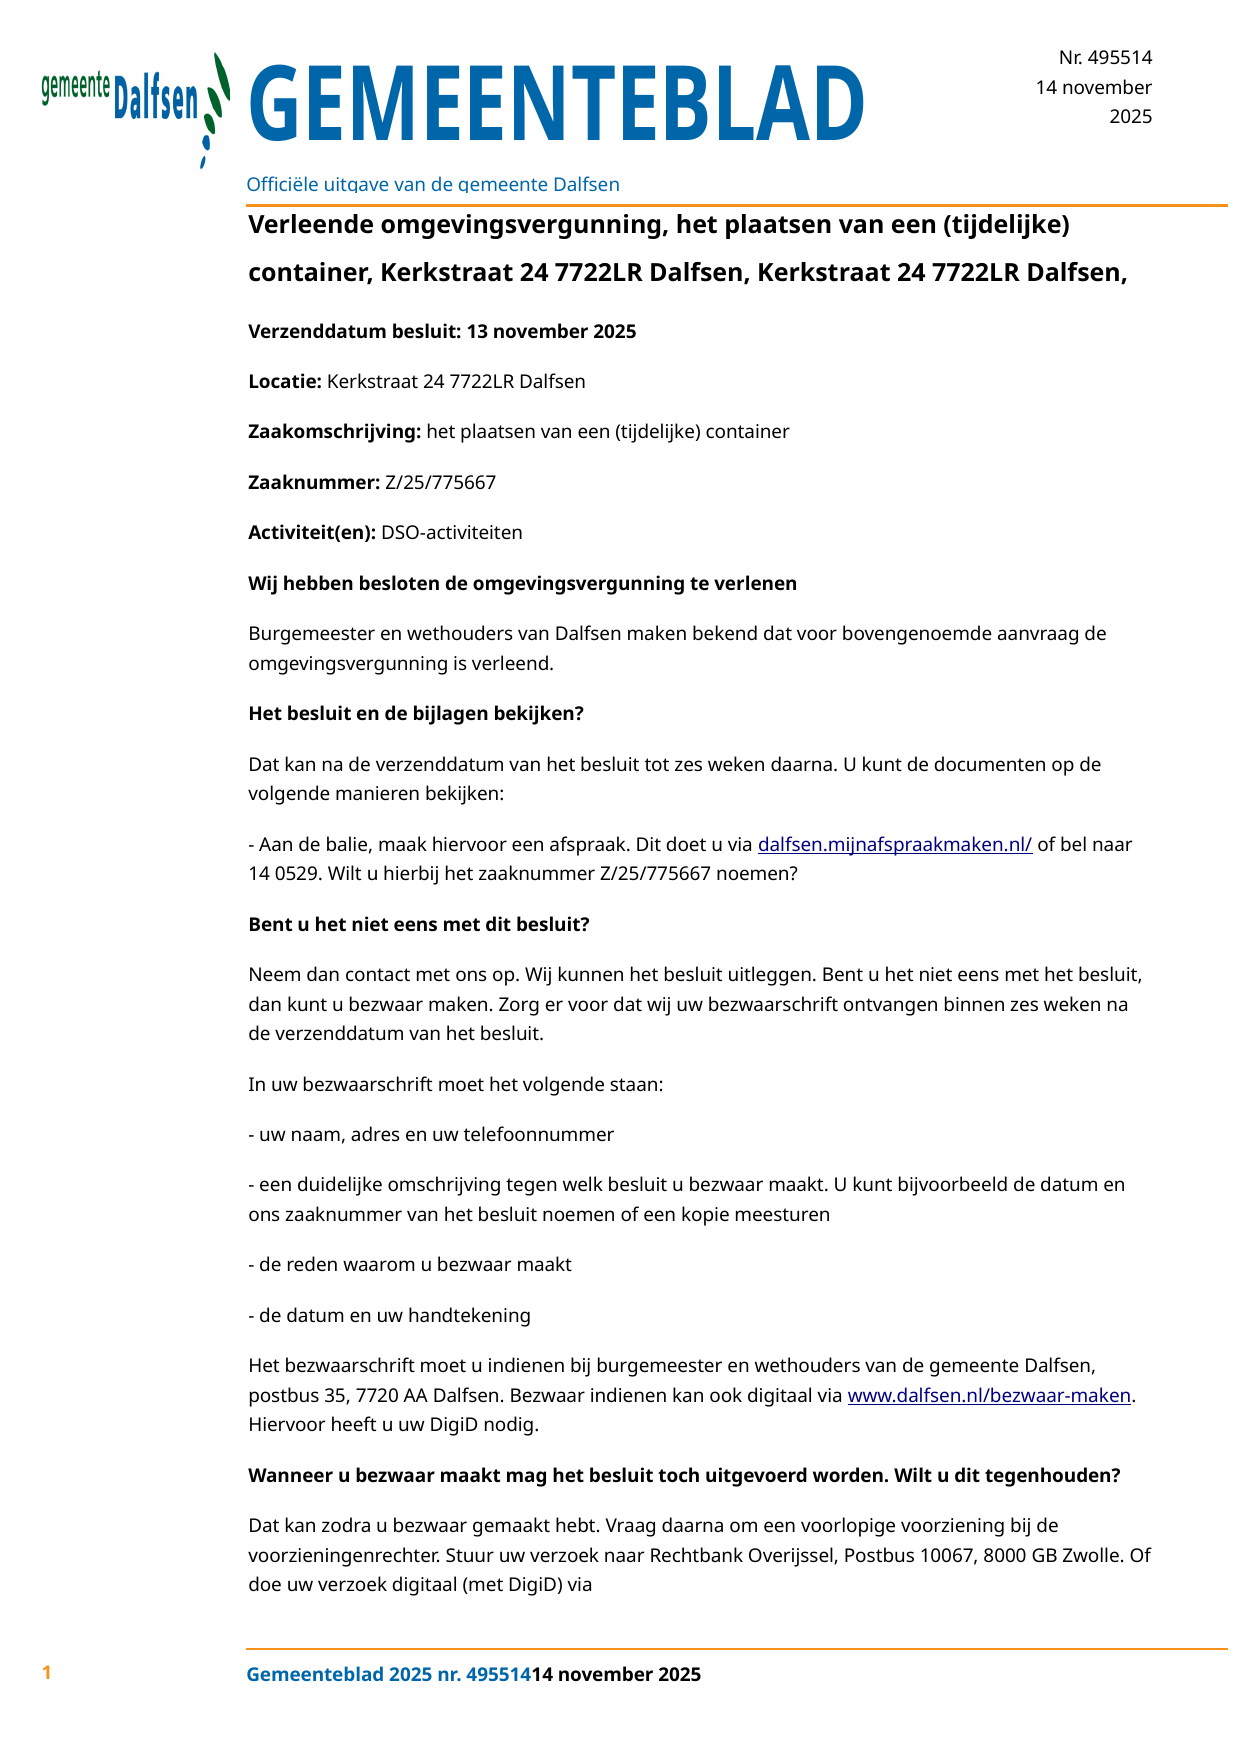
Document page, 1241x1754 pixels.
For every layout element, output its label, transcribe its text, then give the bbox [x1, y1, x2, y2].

text Zaakomschrijving: het plaatsen van een (tijdelijke) container [248, 419, 1152, 444]
text - Aan de balie, maak hiervoor een afspraak. Dit doet u via dalfsen.mijnafspraakmaken.nl/ of bel naar 14 0529. Wilt u hierbij het zaaknummer Z/25/775667 noemen? [248, 831, 1152, 886]
text Dat kan zodra u bezwaar gemaakt hebt. Vraag daarna om een voorlopige voorziening bij de voorzieningenrechter. Stuur uw verzoek naar Rechtbank Overijssel, Postbus 10067, 8000 GB Zwolle. Of doe uw verzoek digitaal (met DigiD) via [248, 1512, 1152, 1597]
text - de reden waarom u bezwaar maakt [248, 1252, 1152, 1277]
text Het besluit en de bijlagen bekijken? [248, 700, 1152, 726]
text Het bezwaarschrift moet u indienen bij burgemeester en wethouders van de gemeente Dalfsen, postbus 35, 7720 AA Dalfsen. Bezwaar indienen kan ook digitaal via www.dalfsen.nl/bezwaar-maken. Hiervoor heeft u uw DigiD nodig. [248, 1352, 1152, 1437]
text In uw bezwaarschrift moet het volgende staan: [248, 1071, 1152, 1097]
text - uw naam, adres en uw telefoonnummer [248, 1121, 1152, 1147]
text Verzenddatum besluit: 13 november 2025 [248, 318, 1152, 344]
text - de datum en uw handtekening [248, 1302, 1152, 1328]
text Verleende omgevingsvergunning, het plaatsen van een (tijdelijke) container, Kerkstraat 24 7722LR Dalfsen, Kerkstraat 24 7722LR Dalfsen, [248, 207, 1152, 288]
text Neem dan contact met ons op. Wij kunnen het besluit uitleggen. Bent u het niet eens met het besluit, dan kunt u bezwaar maken. Zorg er voor dat wij uw bezwaarschrift ontvangen binnen zes weken na de verzenddatum van het besluit. [248, 961, 1152, 1046]
text Dat kan na de verzenddatum van het besluit tot zes weken daarna. U kunt de documenten op de volgende manieren bekijken: [248, 751, 1152, 806]
text - een duidelijke omschrijving tegen welk besluit u bezwaar maakt. U kunt bijvoorbeeld de datum en ons zaaknummer van het besluit noemen of een kopie meesturen [248, 1172, 1152, 1227]
text Bent u het niet eens met dit besluit? [248, 911, 1152, 937]
text Zaaknummer: Z/25/775667 [248, 469, 1152, 495]
text Wij hebben besloten de omgevingsvergunning te verlenen [248, 570, 1152, 596]
text Wanneer u bezwaar maakt mag het besluit toch uitgevoerd worden. Wilt u dit tegenhouden? [248, 1462, 1152, 1488]
text Locatie: Kerkstraat 24 7722LR Dalfsen [248, 368, 1152, 394]
picture [41, 47, 231, 172]
text Burgemeester en wethouders van Dalfsen maken bekend dat voor bovengenoemde aanvraag de omgevingsvergunning is verleend. [248, 620, 1152, 676]
text Activiteit(en): DSO-activiteiten [248, 519, 1152, 545]
